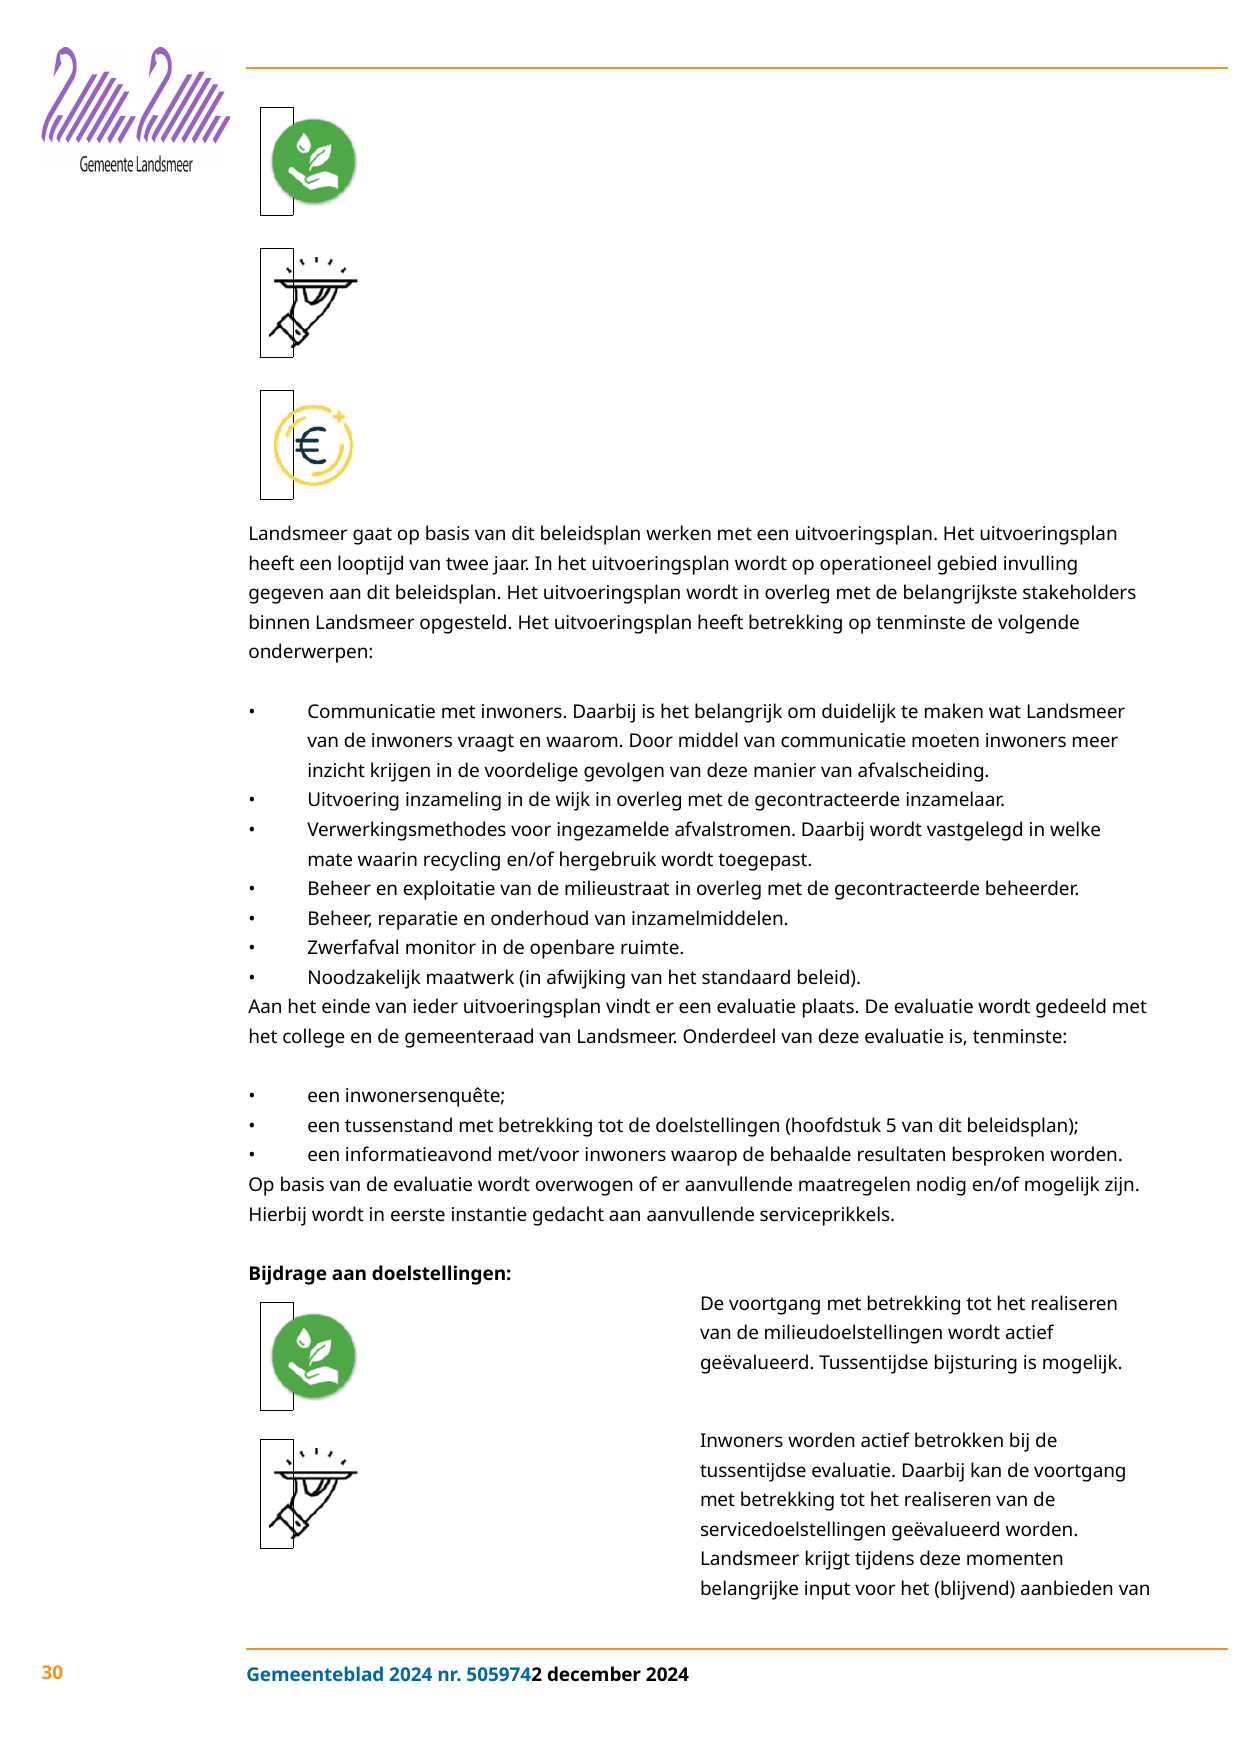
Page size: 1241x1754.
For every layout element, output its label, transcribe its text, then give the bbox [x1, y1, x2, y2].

picture [268, 1448, 358, 1539]
list Noodzakelijk maatwerk (in afwijking van het standaard beleid). [248, 964, 1152, 990]
list een tussenstand met betrekking tot de doelstellingen (hoofdstuk 5 van dit beleidsplan); [248, 1112, 1152, 1138]
list Communicatie met inwoners. Daarbij is het belangrijk om duidelijk te maken wat Landsmeer van de inwoners vraagt en waarom. Door middel van communicatie moeten inwoners meer inzicht krijgen in de voordelige gevolgen van deze manier van afvalscheiding. [248, 698, 1152, 783]
list Uitvoering inzameling in de wijk in overleg met de gecontracteerde inzamelaar. [248, 787, 1152, 812]
list Beheer en exploitatie van de milieustraat in overleg met de gecontracteerde beheerder. [248, 875, 1152, 901]
text Aan het einde van ieder uitvoeringsplan vindt er een evaluatie plaats. De evaluatie wordt gedeeld met het college en de gemeenteraad van Landsmeer. Onderdeel van deze evaluatie is, tenminste: [248, 994, 1152, 1049]
picture [41, 47, 231, 172]
text Op basis van de evaluatie wordt overwogen of er aanvullende maatregelen nodig en/of mogelijk zijn. Hierbij wordt in eerste instantie gedacht aan aanvullende serviceprikkels. [248, 1171, 1152, 1227]
list een inwonersenquête; [248, 1082, 1152, 1108]
list Verwerkingsmethodes voor ingezamelde afvalstromen. Daarbij wordt vastgelegd in welke mate waarin recycling en/of hergebruik wordt toegepast. [248, 816, 1152, 872]
picture [268, 1310, 358, 1401]
table_header [248, 1290, 700, 1427]
table_header De voortgang met betrekking tot het realiseren van de milieudoelstellingen wordt actief geëvalueerd. Tussentijdse bijsturing is mogelijk. [700, 1290, 1152, 1427]
list Zwerfafval monitor in de openbare ruimte. [248, 934, 1152, 960]
list een informatieavond met/voor inwoners waarop de behaalde resultaten besproken worden. [248, 1142, 1152, 1167]
picture [268, 257, 358, 348]
text Landsmeer gaat op basis van dit beleidsplan werken met een uitvoeringsplan. Het uitvoeringsplan heeft een looptijd van twee jaar. In het uitvoeringsplan wordt op operationeel gebied invulling gegeven aan dit beleidsplan. Het uitvoeringsplan wordt in overleg met de belangrijkste stakeholders binnen Landsmeer opgesteld. Het uitvoeringsplan heeft betrekking op tenminste de volgende onderwerpen: [248, 520, 1152, 664]
list Beheer, reparatie en onderhoud van inzamelmiddelen. [248, 905, 1152, 931]
picture [268, 399, 358, 491]
table_cell [248, 1427, 700, 1601]
picture [268, 115, 358, 206]
table_cell Inwoners worden actief betrokken bij de tussentijdse evaluatie. Daarbij kan de voortgang met betrekking tot het realiseren van de servicedoelstellingen geëvalueerd worden. Landsmeer krijgt tijdens deze momenten belangrijke input voor het (blijvend) aanbieden van [700, 1427, 1152, 1601]
text Bijdrage aan doelstellingen: [248, 1260, 1152, 1286]
